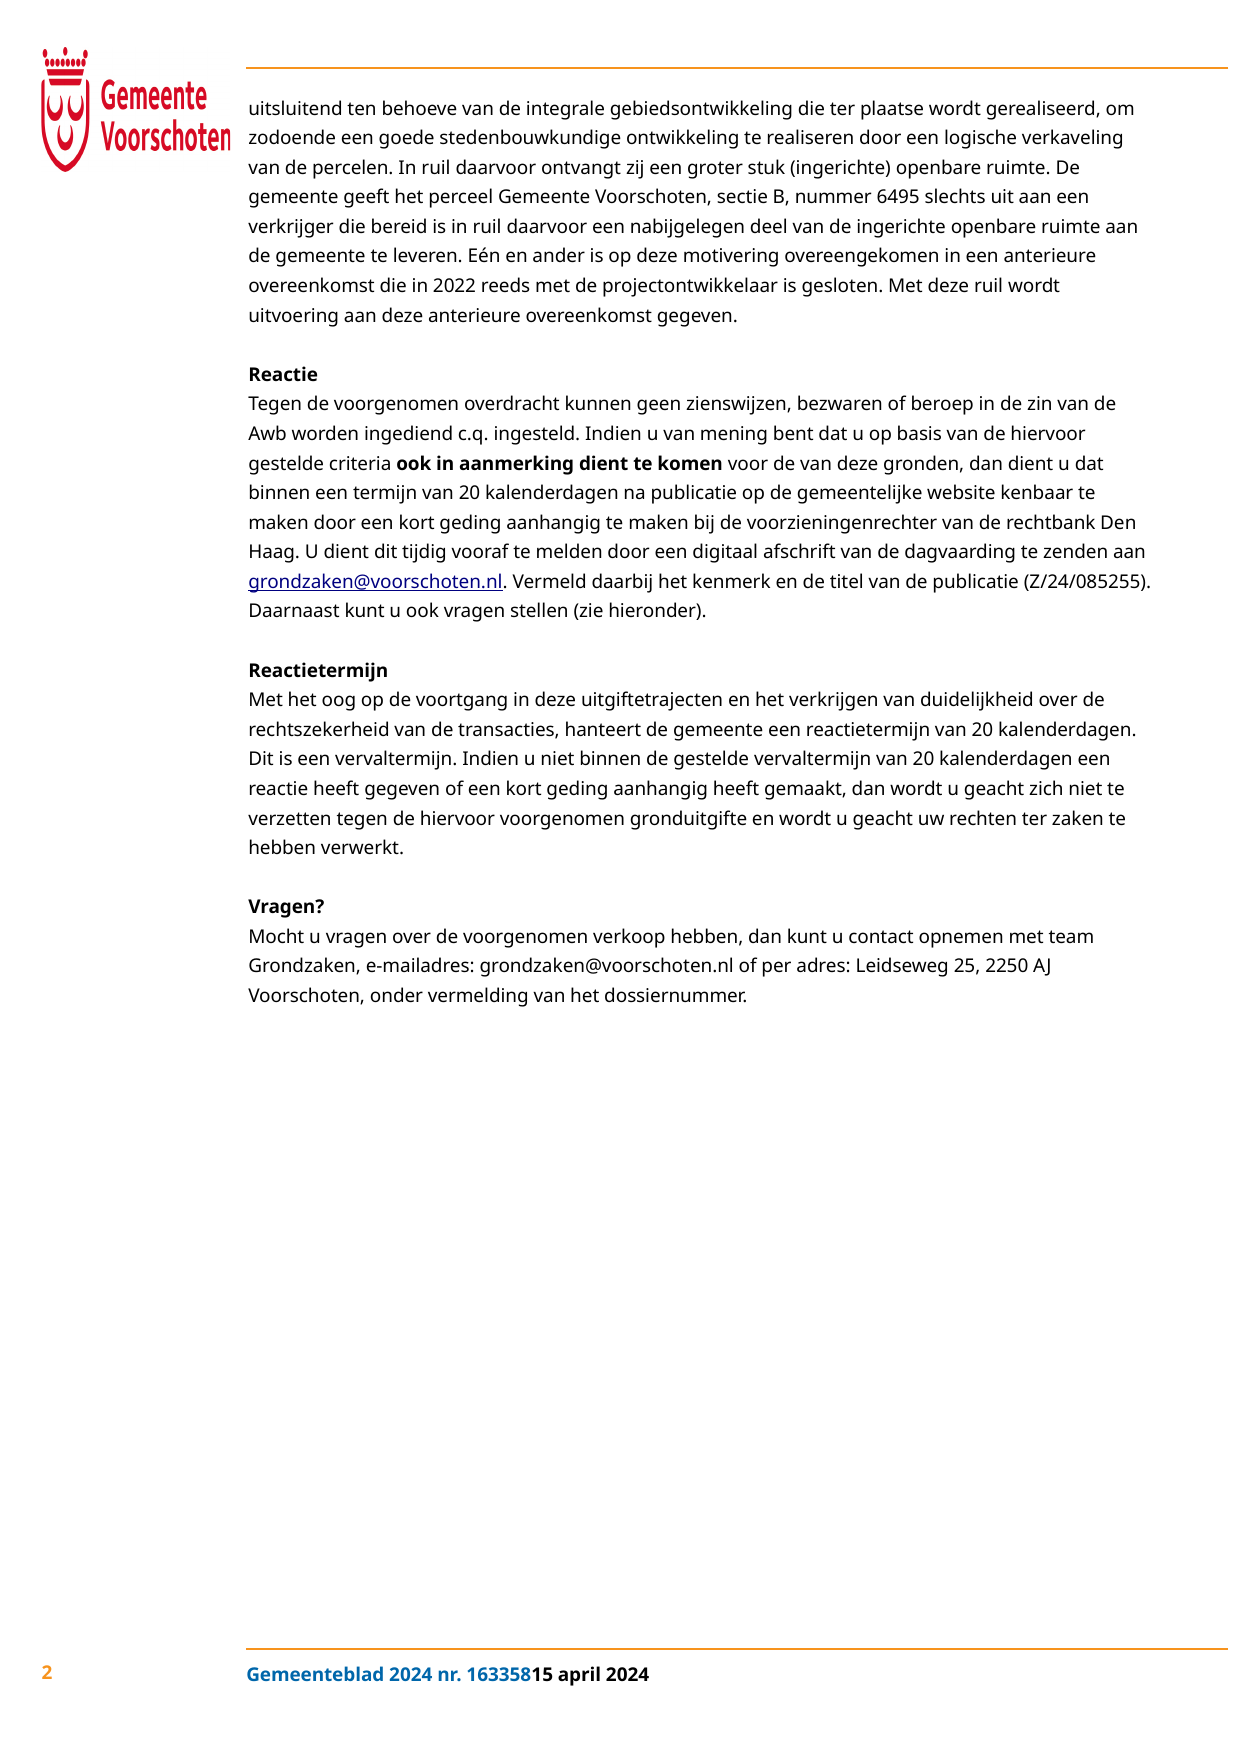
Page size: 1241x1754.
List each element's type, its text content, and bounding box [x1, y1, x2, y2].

text Reactie [248, 361, 1152, 387]
text Vragen? [248, 893, 1152, 919]
text Tegen de voorgenomen overdracht kunnen geen zienswijzen, bezwaren of beroep in de zin van de Awb worden ingediend c.q. ingesteld. Indien u van mening bent dat u op basis van de hiervoor gestelde criteria ook in aanmerking dient te komen voor de van deze gronden, dan dient u dat binnen een termijn van 20 kalenderdagen na publicatie op de gemeentelijke website kenbaar te maken door een kort geding aanhangig te maken bij de voorzieningenrechter van de rechtbank Den Haag. U dient dit tijdig vooraf te melden door een digitaal afschrift van de dagvaarding te zenden aan grondzaken@voorschoten.nl. Vermeld daarbij het kenmerk en de titel van de publicatie (Z/24/085255). Daarnaast kunt u ook vragen stellen (zie hieronder). [248, 391, 1152, 623]
text Mocht u vragen over de voorgenomen verkoop hebben, dan kunt u contact opnemen met team Grondzaken, e-mailadres: grondzaken@voorschoten.nl of per adres: Leidseweg 25, 2250 AJ Voorschoten, onder vermelding van het dossiernummer. [248, 923, 1152, 1008]
text Reactietermijn [248, 657, 1152, 683]
text Met het oog op de voortgang in deze uitgiftetrajecten en het verkrijgen van duidelijkheid over de rechtszekerheid van de transacties, hanteert de gemeente een reactietermijn van 20 kalenderdagen. Dit is een vervaltermijn. Indien u niet binnen de gestelde vervaltermijn van 20 kalenderdagen een reactie heeft gegeven of een kort geding aanhangig heeft gemaakt, dan wordt u geacht zich niet te verzetten tegen de hiervoor voorgenomen gronduitgifte en wordt u geacht uw rechten ter zaken te hebben verwerkt. [248, 686, 1152, 860]
picture [41, 47, 231, 172]
text uitsluitend ten behoeve van de integrale gebiedsontwikkeling die ter plaatse wordt gerealiseerd, om zodoende een goede stedenbouwkundige ontwikkeling te realiseren door een logische verkaveling van de percelen. In ruil daarvoor ontvangt zij een groter stuk (ingerichte) openbare ruimte. De gemeente geeft het perceel Gemeente Voorschoten, sectie B, nummer 6495 slechts uit aan een verkrijger die bereid is in ruil daarvoor een nabijgelegen deel van de ingerichte openbare ruimte aan de gemeente te leveren. Eén en ander is op deze motivering overeengekomen in een anterieure overeenkomst die in 2022 reeds met de projectontwikkelaar is gesloten. Met deze ruil wordt uitvoering aan deze anterieure overeenkomst gegeven. [248, 95, 1152, 328]
